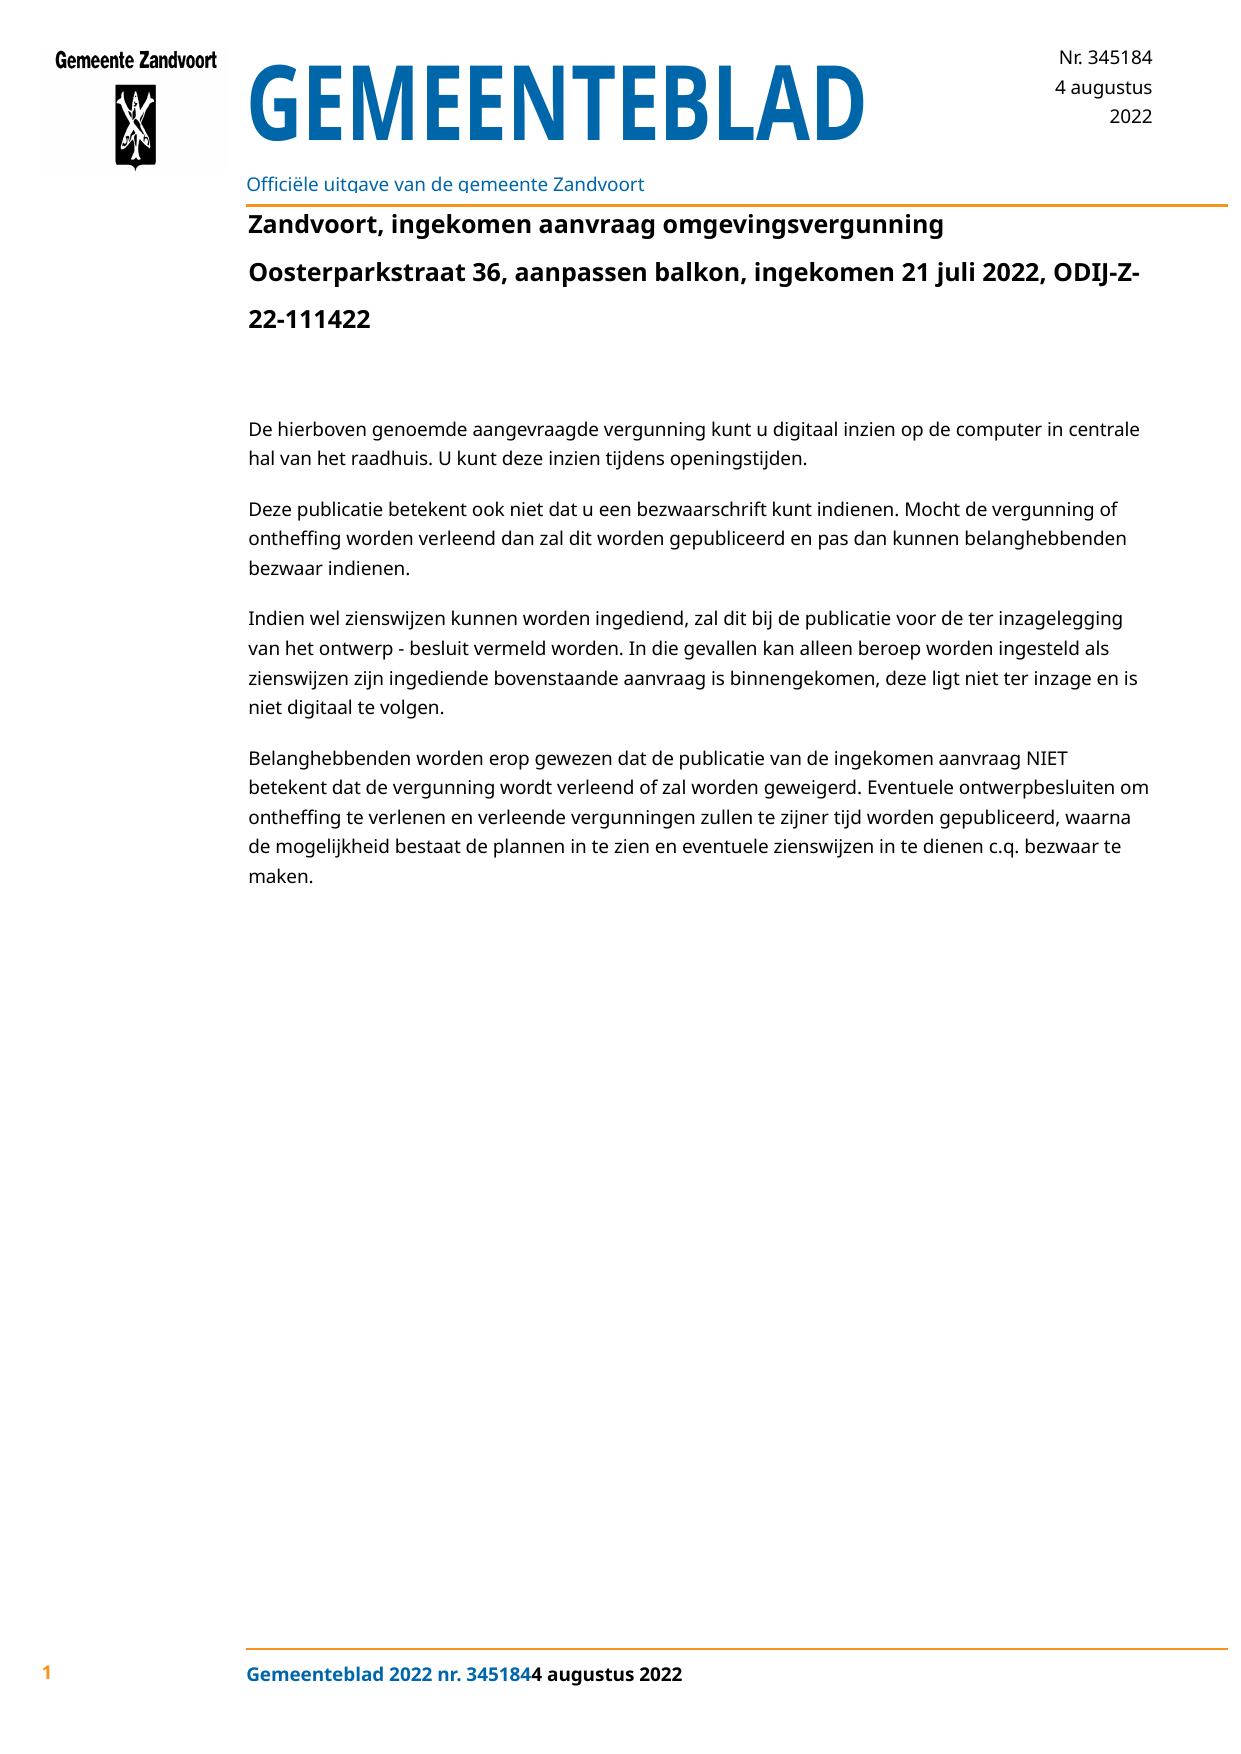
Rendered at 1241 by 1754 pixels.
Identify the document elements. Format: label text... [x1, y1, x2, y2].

text Belanghebbenden worden erop gewezen dat de publicatie van de ingekomen aanvraag NIET betekent dat de vergunning wordt verleend of zal worden geweigerd. Eventuele ontwerpbesluiten om ontheffing te verlenen en verleende vergunningen zullen te zijner tijd worden gepubliceerd, waarna de mogelijkheid bestaat de plannen in te zien en eventuele zienswijzen in te dienen c.q. bezwaar te maken. [248, 745, 1152, 889]
picture [41, 47, 231, 172]
text De hierboven genoemde aangevraagde vergunning kunt u digitaal inzien op de computer in centrale hal van het raadhuis. U kunt deze inzien tijdens openingstijden. [248, 416, 1152, 471]
text Deze publicatie betekent ook niet dat u een bezwaarschrift kunt indienen. Mocht de vergunning of ontheffing worden verleend dan zal dit worden gepubliceerd en pas dan kunnen belanghebbenden bezwaar indienen. [248, 496, 1152, 581]
text Indien wel zienswijzen kunnen worden ingediend, zal dit bij de publicatie voor de ter inzagelegging van het ontwerp - besluit vermeld worden. In die gevallen kan alleen beroep worden ingesteld als zienswijzen zijn ingediende bovenstaande aanvraag is binnengekomen, deze ligt niet ter inzage en is niet digitaal te volgen. [248, 606, 1152, 720]
text Zandvoort, ingekomen aanvraag omgevingsvergunning Oosterparkstraat 36, aanpassen balkon, ingekomen 21 juli 2022, ODIJ-Z-22-111422 [248, 207, 1152, 336]
